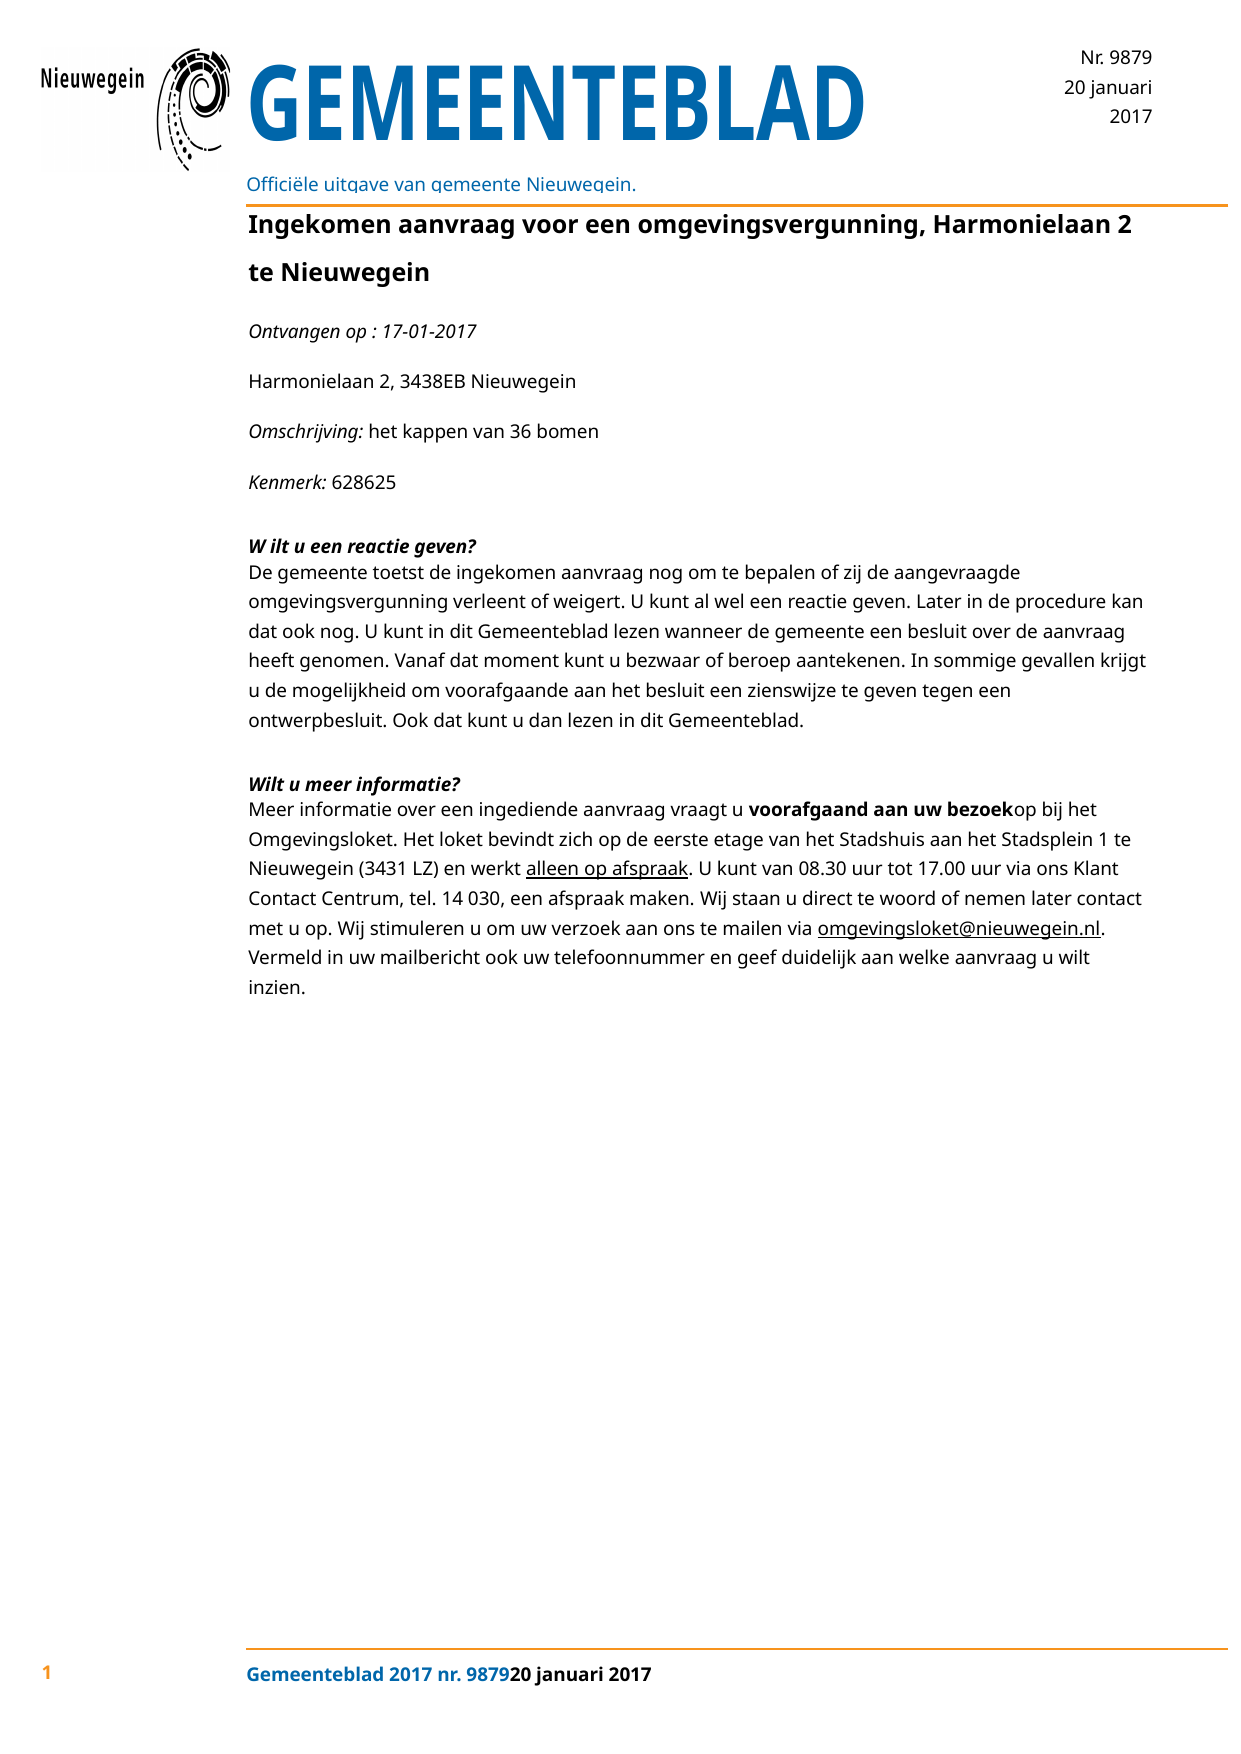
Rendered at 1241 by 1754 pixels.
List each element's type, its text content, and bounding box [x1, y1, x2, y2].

text De gemeente toetst de ingekomen aanvraag nog om te bepalen of zij de aangevraagde omgevingsvergunning verleent of weigert. U kunt al wel een reactie geven. Later in de procedure kan dat ook nog. U kunt in dit Gemeenteblad lezen wanneer de gemeente een besluit over de aanvraag heeft genomen. Vanaf dat moment kunt u bezwaar of beroep aantekenen. In sommige gevallen krijgt u de mogelijkheid om voorafgaande aan het besluit een zienswijze te geven tegen een ontwerpbesluit. Ook dat kunt u dan lezen in dit Gemeenteblad. [248, 559, 1152, 732]
text Kenmerk: 628625 [248, 469, 1152, 495]
text Ontvangen op : 17-01-2017 [248, 318, 1152, 344]
text Meer informatie over een ingediende aanvraag vraagt u voorafgaand aan uw bezoekop bij het Omgevingsloket. Het loket bevindt zich op de eerste etage van het Stadshuis aan het Stadsplein 1 te Nieuwegein (3431 LZ) en werkt alleen op afspraak. U kunt van 08.30 uur tot 17.00 uur via ons Klant Contact Centrum, tel. 14 030, een afspraak maken. Wij staan u direct te woord of nemen later contact met u op. Wij stimuleren u om uw verzoek aan ons te mailen via omgevingsloket@nieuwegein.nl. Vermeld in uw mailbericht ook uw telefoonnummer en geef duidelijk aan welke aanvraag u wilt inzien. [248, 796, 1152, 1000]
text Omschrijving: het kappen van 36 bomen [248, 419, 1152, 444]
picture [41, 47, 231, 172]
text Ingekomen aanvraag voor een omgevingsvergunning, Harmonielaan 2 te Nieuwegein [248, 207, 1152, 288]
text W ilt u een reactie geven? [248, 533, 1152, 559]
text Wilt u meer informatie? [248, 771, 1152, 796]
text Harmonielaan 2, 3438EB Nieuwegein [248, 368, 1152, 394]
